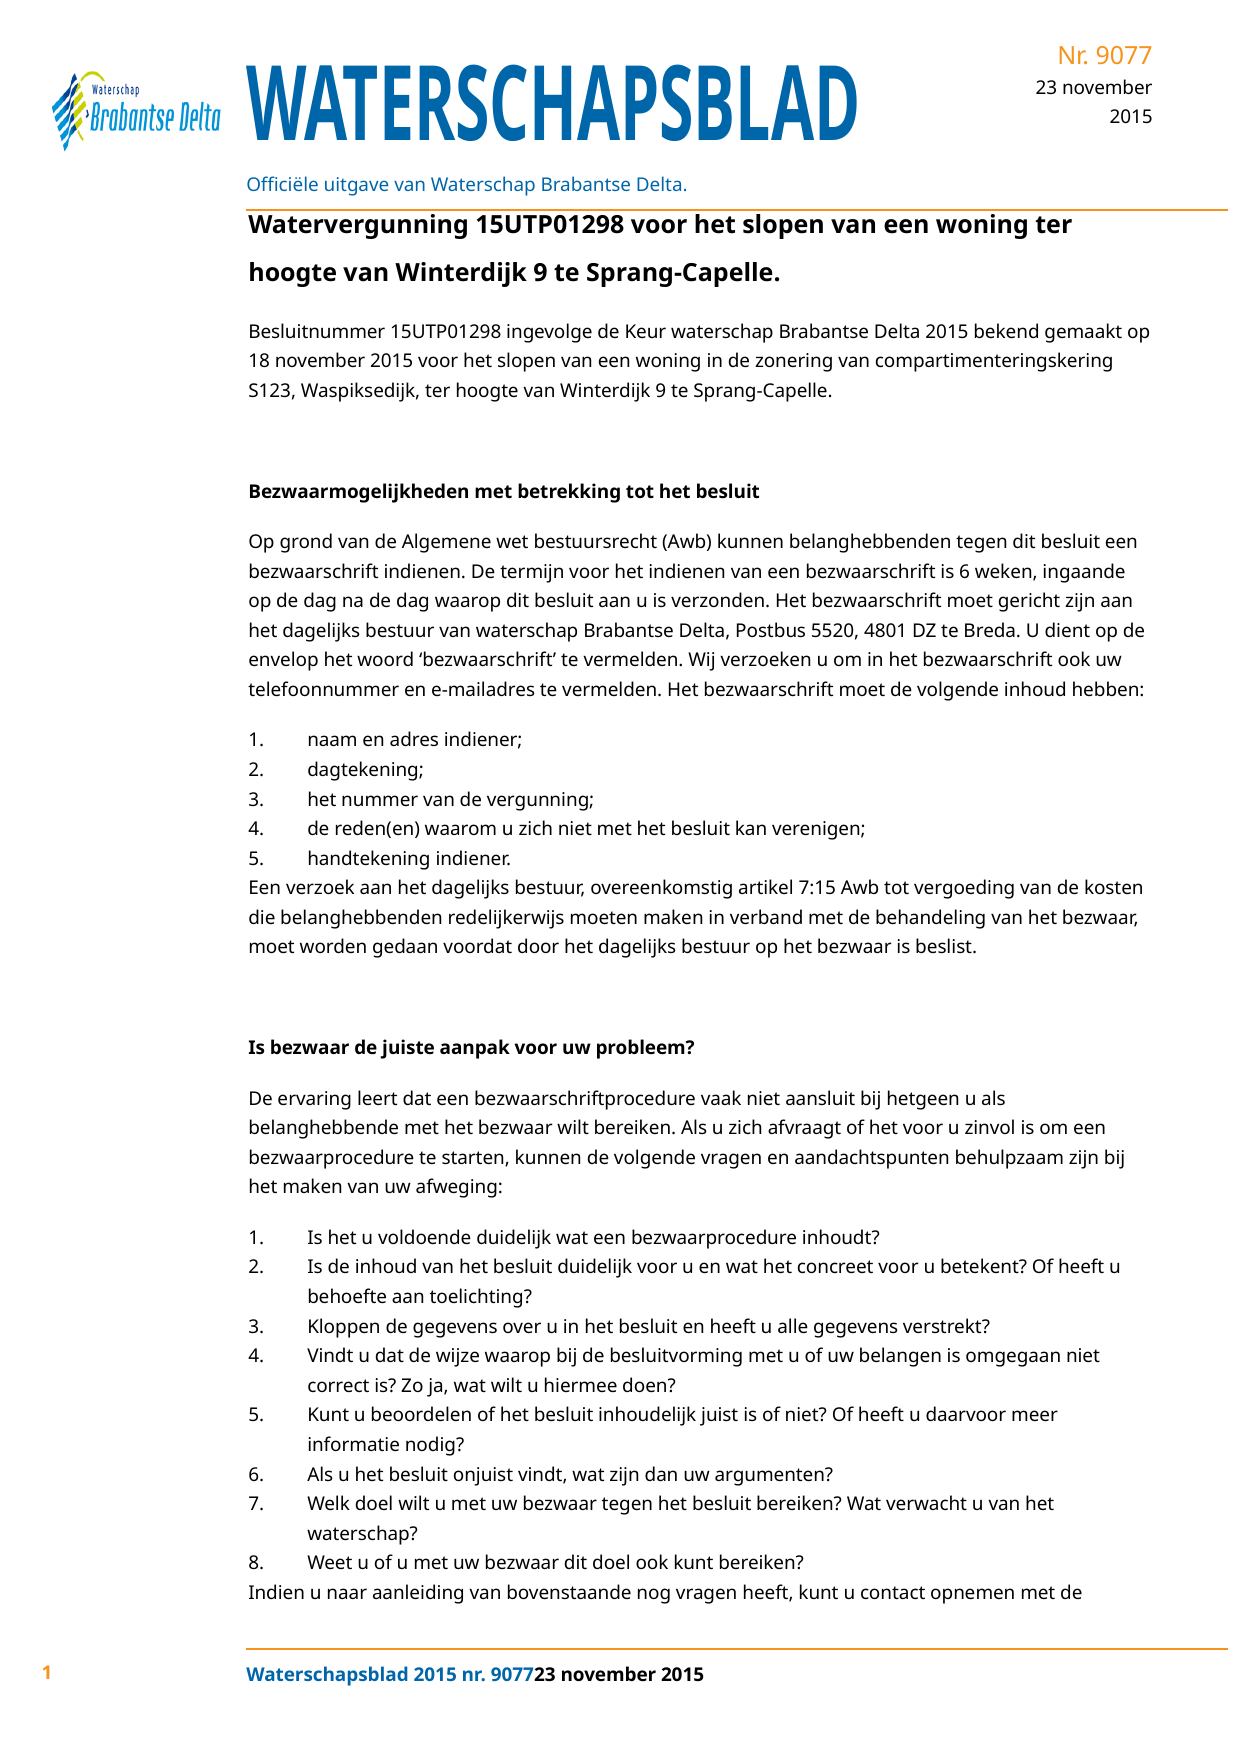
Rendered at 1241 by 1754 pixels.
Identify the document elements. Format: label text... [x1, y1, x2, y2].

list naam en adres indiener; [248, 727, 1152, 752]
text Indien u naar aanleiding van bovenstaande nog vragen heeft, kunt u contact opnemen met de [248, 1579, 1152, 1605]
list Vindt u dat de wijze waarop bij de besluitvorming met u of uw belangen is omgegaan niet correct is? Zo ja, wat wilt u hiermee doen? [248, 1342, 1152, 1398]
text De ervaring leert dat een bezwaarschriftprocedure vaak niet aansluit bij hetgeen u als belanghebbende met het bezwaar wilt bereiken. Als u zich afvraagt of het voor u zinvol is om een bezwaarprocedure te starten, kunnen de volgende vragen en aandachtspunten behulpzaam zijn bij het maken van uw afweging: [248, 1085, 1152, 1199]
list Kloppen de gegevens over u in het besluit en heeft u alle gegevens verstrekt? [248, 1313, 1152, 1339]
text Op grond van de Algemene wet bestuursrecht (Awb) kunnen belanghebbenden tegen dit besluit een bezwaarschrift indienen. De termijn voor het indienen van een bezwaarschrift is 6 weken, ingaande op de dag na de dag waarop dit besluit aan u is verzonden. Het bezwaarschrift moet gericht zijn aan het dagelijks bestuur van waterschap Brabantse Delta, Postbus 5520, 4801 DZ te Breda. U dient op de envelop het woord ‘bezwaarschrift’ te vermelden. Wij verzoeken u om in het bezwaarschrift ook uw telefoonnummer en e‑mailadres te vermelden. Het bezwaarschrift moet de volgende inhoud hebben: [248, 528, 1152, 702]
list Welk doel wilt u met uw bezwaar tegen het besluit bereiken? Wat verwacht u van het waterschap? [248, 1490, 1152, 1546]
list Kunt u beoordelen of het besluit inhoudelijk juist is of niet? Of heeft u daarvoor meer informatie nodig? [248, 1402, 1152, 1457]
list Weet u of u met uw bezwaar dit doel ook kunt bereiken? [248, 1549, 1152, 1575]
text Bezwaarmogelijkheden met betrekking tot het besluit [248, 478, 1152, 504]
picture [41, 47, 231, 172]
text Besluitnummer 15UTP01298 ingevolge de Keur waterschap Brabantse Delta 2015 bekend gemaakt op 18 november 2015 voor het slopen van een woning in de zonering van compartimenteringskering S123, Waspiksedijk, ter hoogte van Winterdijk 9 te Sprang-Capelle. [248, 318, 1152, 403]
text Een verzoek aan het dagelijks bestuur, overeenkomstig artikel 7:15 Awb tot vergoeding van de kosten die belanghebbenden redelijkerwijs moeten maken in verband met de behandeling van het bezwaar, moet worden gedaan voordat door het dagelijks bestuur op het bezwaar is beslist. [248, 874, 1152, 959]
list handtekening indiener. [248, 845, 1152, 871]
list dagtekening; [248, 756, 1152, 782]
list Is de inhoud van het besluit duidelijk voor u en wat het concreet voor u betekent? Of heeft u behoefte aan toelichting? [248, 1254, 1152, 1309]
list Als u het besluit onjuist vindt, wat zijn dan uw argumenten? [248, 1461, 1152, 1487]
list het nummer van de vergunning; [248, 786, 1152, 812]
text Is bezwaar de juiste aanpak voor uw probleem? [248, 1034, 1152, 1060]
text Watervergunning 15UTP01298 voor het slopen van een woning ter hoogte van Winterdijk 9 te Sprang-Capelle. [248, 211, 1152, 288]
list de reden(en) waarom u zich niet met het besluit kan verenigen; [248, 815, 1152, 841]
list Is het u voldoende duidelijk wat een bezwaarprocedure inhoudt? [248, 1224, 1152, 1250]
